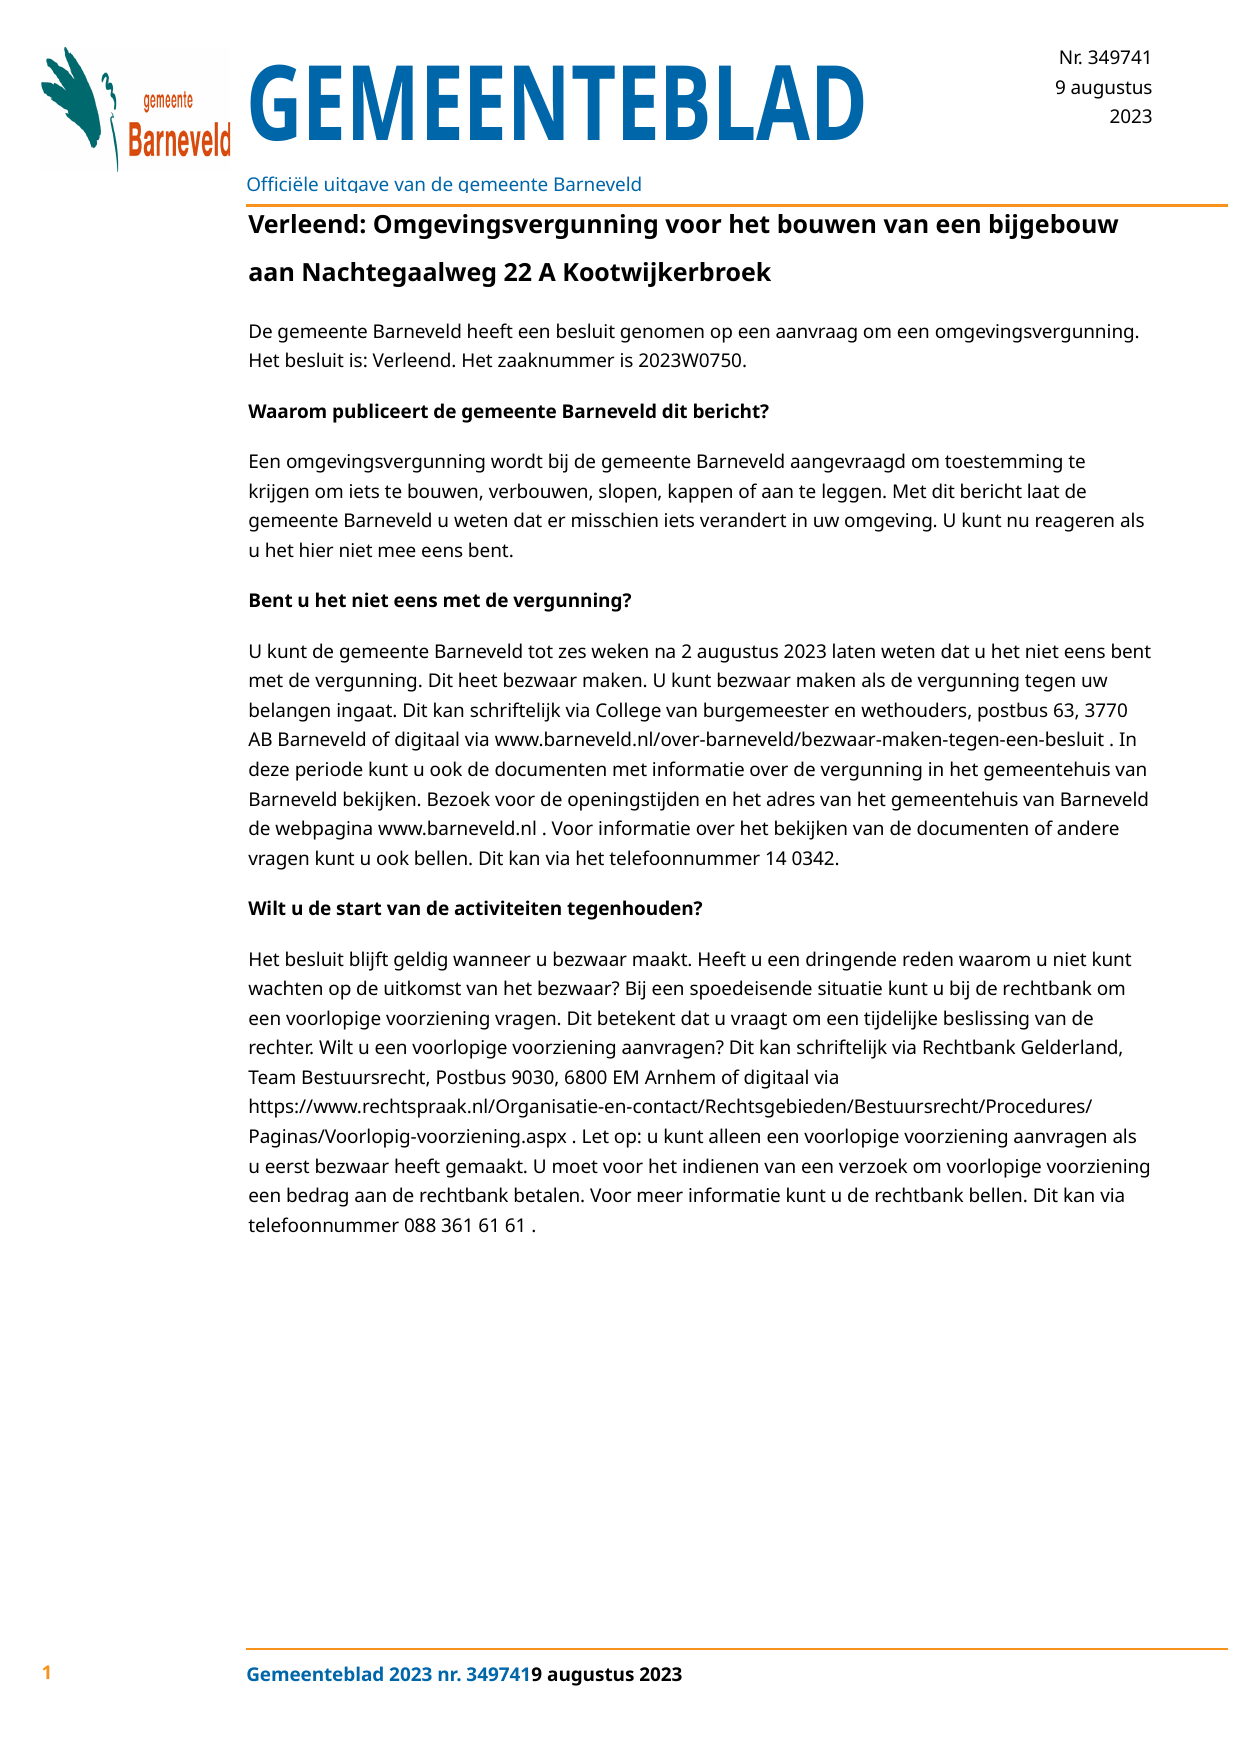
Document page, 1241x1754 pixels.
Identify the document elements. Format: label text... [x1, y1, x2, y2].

text Een omgevingsvergunning wordt bij de gemeente Barneveld aangevraagd om toestemming te krijgen om iets te bouwen, verbouwen, slopen, kappen of aan te leggen. Met dit bericht laat de gemeente Barneveld u weten dat er misschien iets verandert in uw omgeving. U kunt nu reageren als u het hier niet mee eens bent. [248, 448, 1152, 563]
text Waarom publiceert de gemeente Barneveld dit bericht? [248, 398, 1152, 424]
text Het besluit blijft geldig wanneer u bezwaar maakt. Heeft u een dringende reden waarom u niet kunt wachten op de uitkomst van het bezwaar? Bij een spoedeisende situatie kunt u bij de rechtbank om een voorlopige voorziening vragen. Dit betekent dat u vraagt om een tijdelijke beslissing van de rechter. Wilt u een voorlopige voorziening aanvragen? Dit kan schriftelijk via Rechtbank Gelderland, Team Bestuursrecht, Postbus 9030, 6800 EM Arnhem of digitaal via https://www.rechtspraak.nl/Organisatie-en-contact/Rechtsgebieden/Bestuursrecht/Procedures/Paginas/Voorlopig-voorziening.aspx . Let op: u kunt alleen een voorlopige voorziening aanvragen als u eerst bezwaar heeft gemaakt. U moet voor het indienen van een verzoek om voorlopige voorziening een bedrag aan de rechtbank betalen. Voor meer informatie kunt u de rechtbank bellen. Dit kan via telefoonnummer 088 361 61 61 . [248, 946, 1152, 1238]
picture [41, 47, 231, 172]
text De gemeente Barneveld heeft een besluit genomen op een aanvraag om een omgevingsvergunning. Het besluit is: Verleend. Het zaaknummer is 2023W0750. [248, 318, 1152, 373]
text Bent u het niet eens met de vergunning? [248, 587, 1152, 613]
text U kunt de gemeente Barneveld tot zes weken na 2 augustus 2023 laten weten dat u het niet eens bent met de vergunning. Dit heet bezwaar maken. U kunt bezwaar maken als de vergunning tegen uw belangen ingaat. Dit kan schriftelijk via College van burgemeester en wethouders, postbus 63, 3770 AB Barneveld of digitaal via www.barneveld.nl/over-barneveld/bezwaar-maken-tegen-een-besluit . In deze periode kunt u ook de documenten met informatie over de vergunning in het gemeentehuis van Barneveld bekijken. Bezoek voor de openingstijden en het adres van het gemeentehuis van Barneveld de webpagina www.barneveld.nl . Voor informatie over het bekijken van de documenten of andere vragen kunt u ook bellen. Dit kan via het telefoonnummer 14 0342. [248, 638, 1152, 871]
text Verleend: Omgevingsvergunning voor het bouwen van een bijgebouw aan Nachtegaalweg 22 A Kootwijkerbroek [248, 207, 1152, 288]
text Wilt u de start van de activiteiten tegenhouden? [248, 895, 1152, 921]
